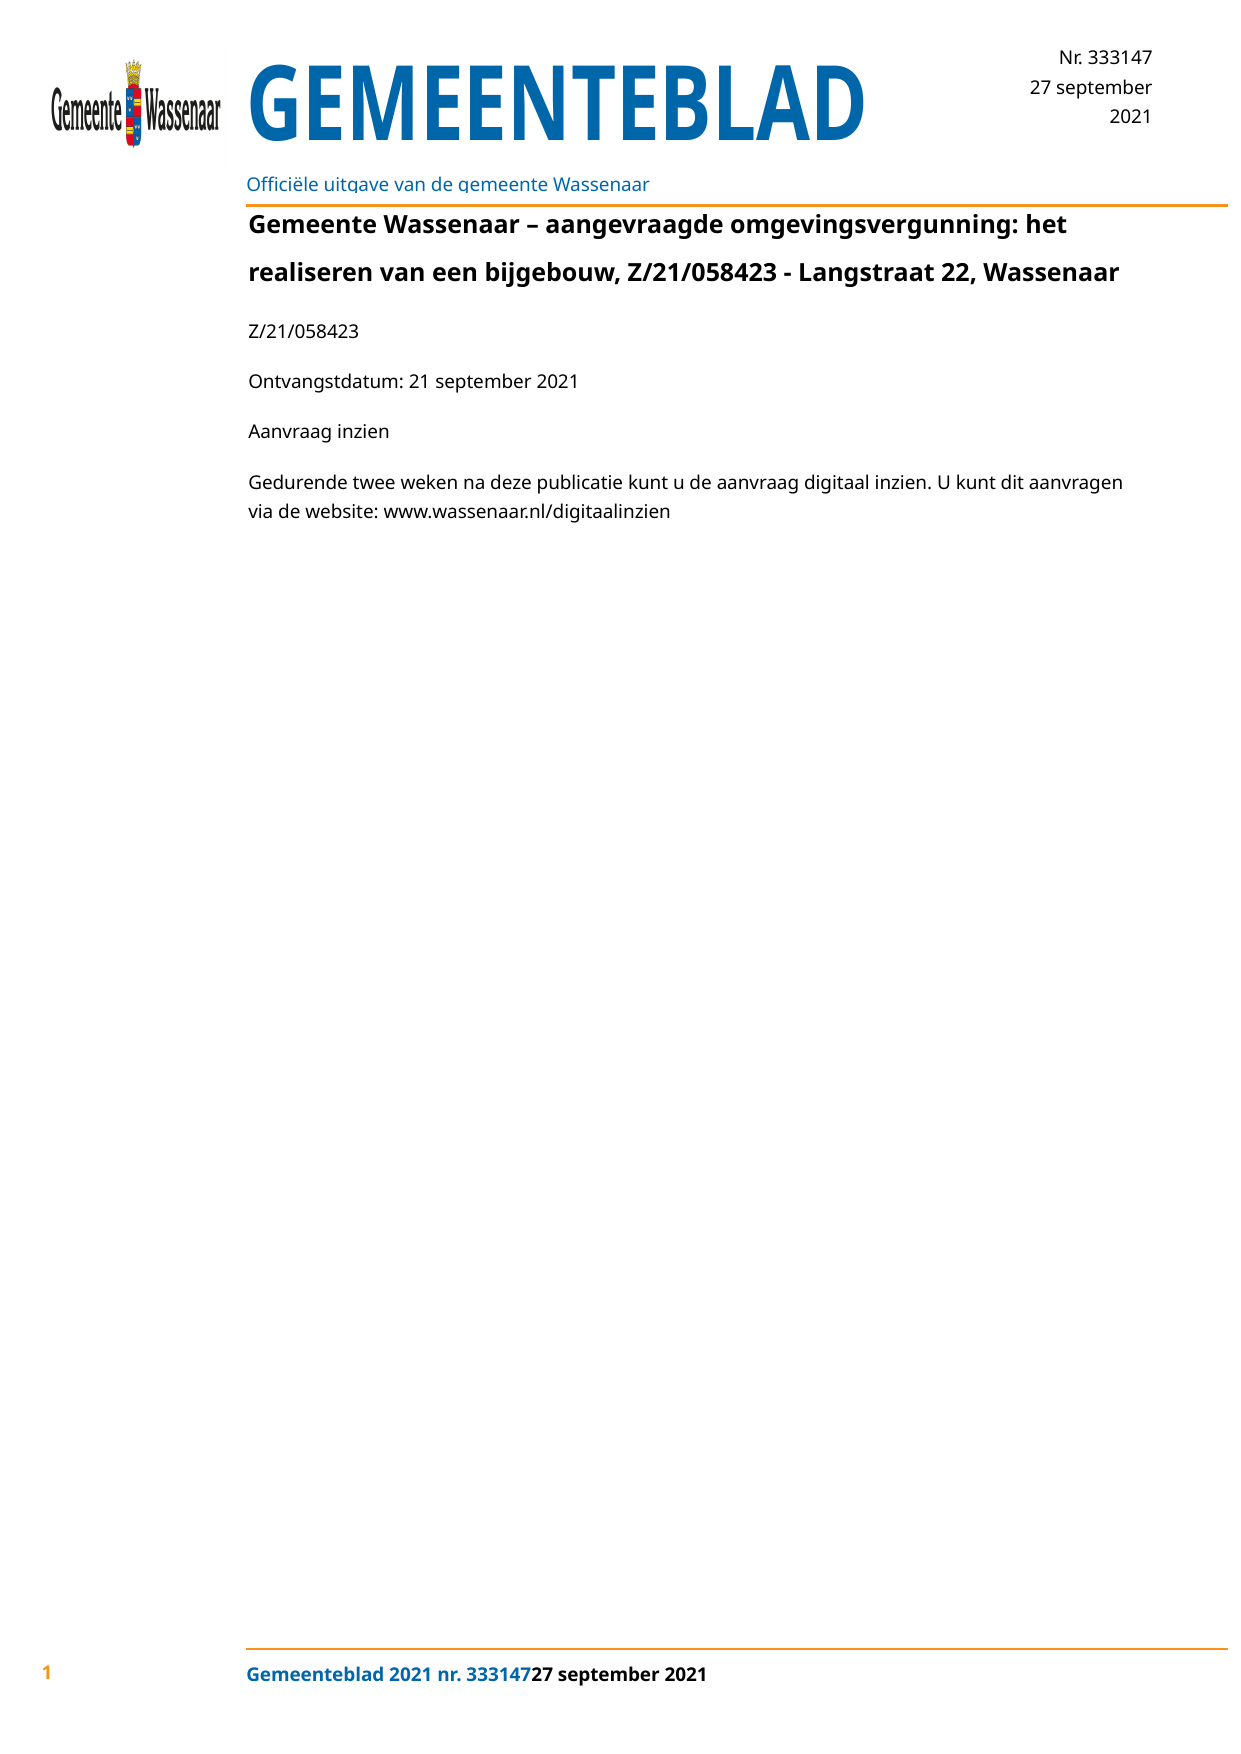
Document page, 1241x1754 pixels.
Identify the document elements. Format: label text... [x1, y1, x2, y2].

text Aanvraag inzien [248, 419, 1152, 444]
text Gemeente Wassenaar – aangevraagde omgevingsvergunning: het realiseren van een bijgebouw, Z/21/058423 - Langstraat 22, Wassenaar [248, 207, 1152, 288]
text Z/21/058423 [248, 318, 1152, 344]
text Ontvangstdatum: 21 september 2021 [248, 368, 1152, 394]
picture [41, 47, 231, 172]
text Gedurende twee weken na deze publicatie kunt u de aanvraag digitaal inzien. U kunt dit aanvragen via de website: www.wassenaar.nl/digitaalinzien [248, 469, 1152, 524]
